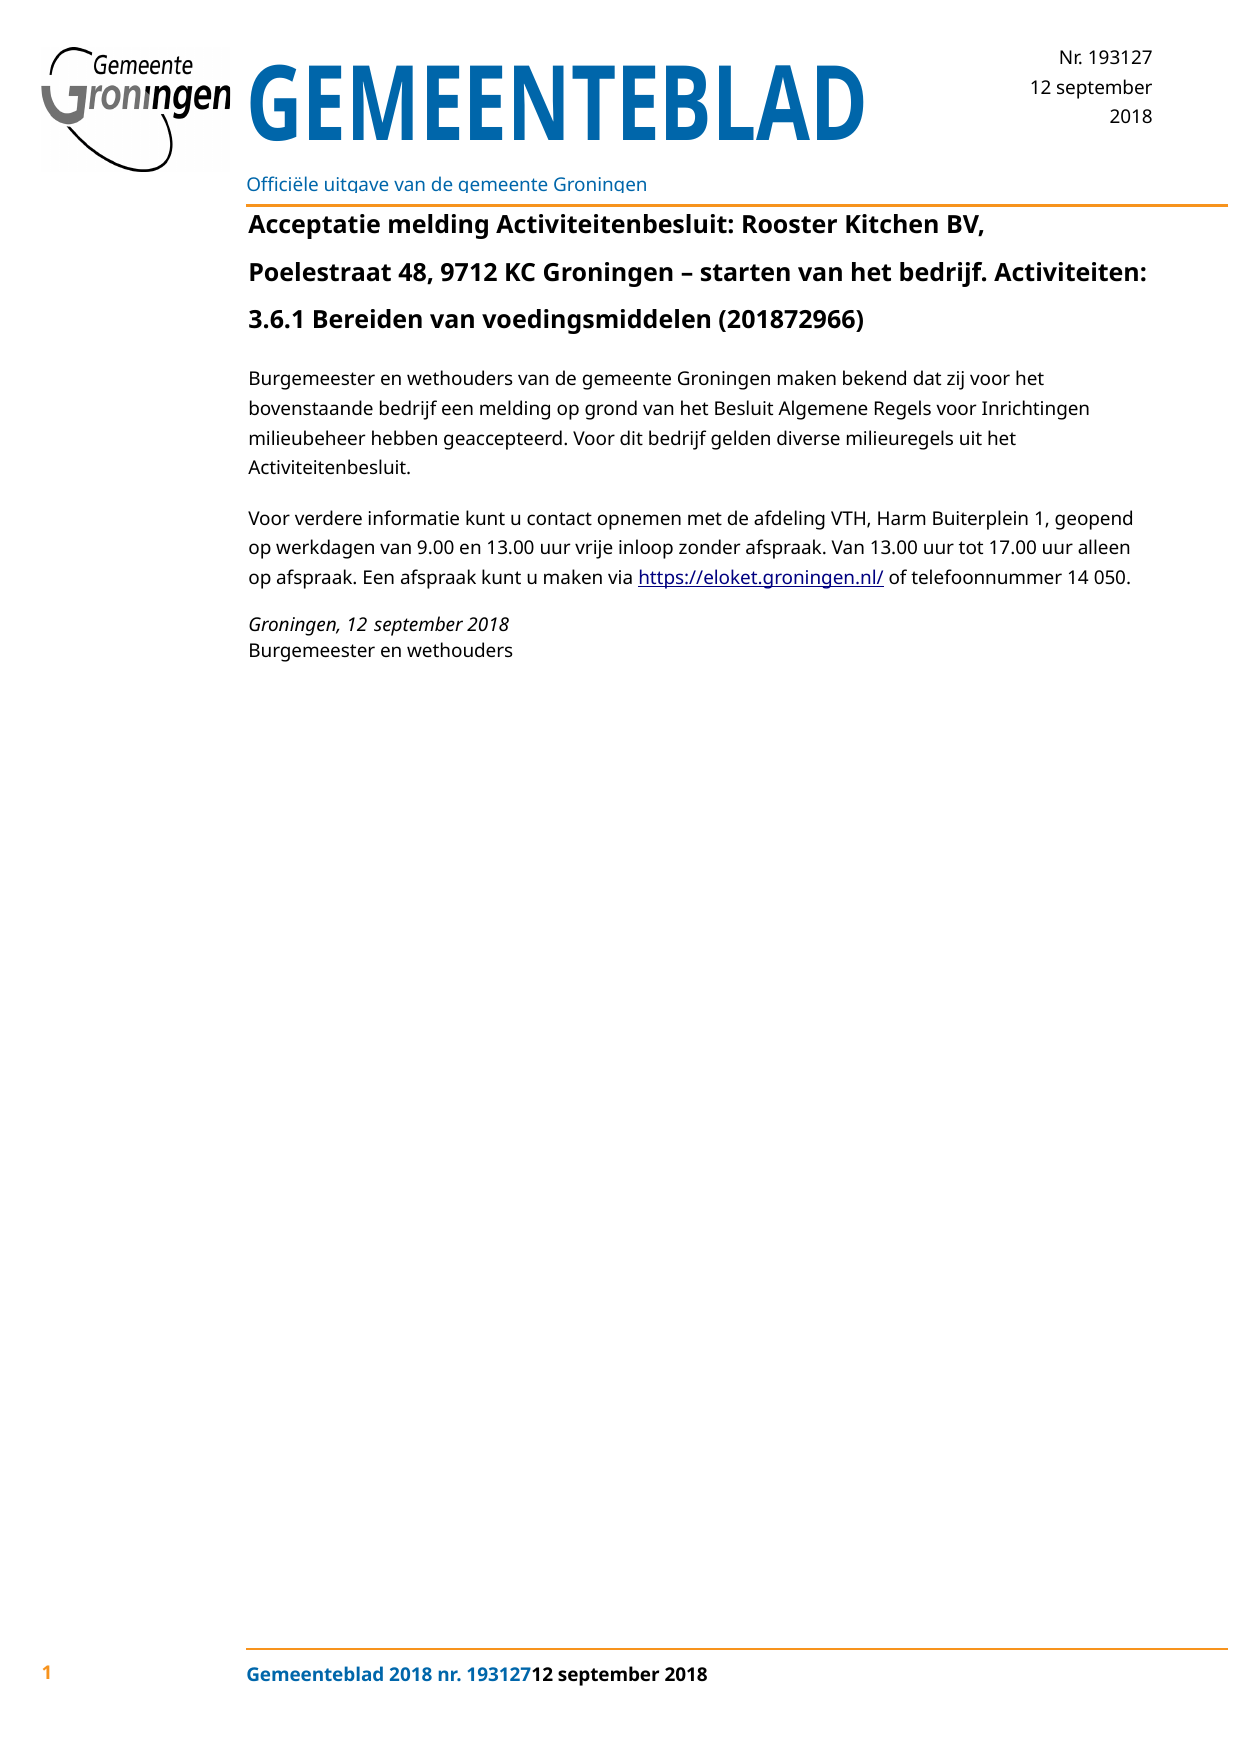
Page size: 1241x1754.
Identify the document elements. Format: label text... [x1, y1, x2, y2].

text Burgemeester en wethouders [248, 637, 1152, 663]
text Groningen, 12 september 2018 [248, 612, 1152, 637]
picture [41, 47, 231, 172]
text Burgemeester en wethouders van de gemeente Groningen maken bekend dat zij voor het bovenstaande bedrijf een melding op grond van het Besluit Algemene Regels voor Inrichtingen milieubeheer hebben geaccepteerd. Voor dit bedrijf gelden diverse milieuregels uit het Activiteitenbesluit. [248, 366, 1152, 480]
text Voor verdere informatie kunt u contact opnemen met de afdeling VTH, Harm Buiterplein 1, geopend op werkdagen van 9.00 en 13.00 uur vrije inloop zonder afspraak. Van 13.00 uur tot 17.00 uur alleen op afspraak. Een afspraak kunt u maken via https://eloket.groningen.nl/ of telefoonnummer 14 050. [248, 505, 1152, 589]
text Acceptatie melding Activiteitenbesluit: Rooster Kitchen BV, Poelestraat 48, 9712 KC Groningen – starten van het bedrijf. Activiteiten: 3.6.1 Bereiden van voedingsmiddelen (201872966) [248, 207, 1152, 336]
